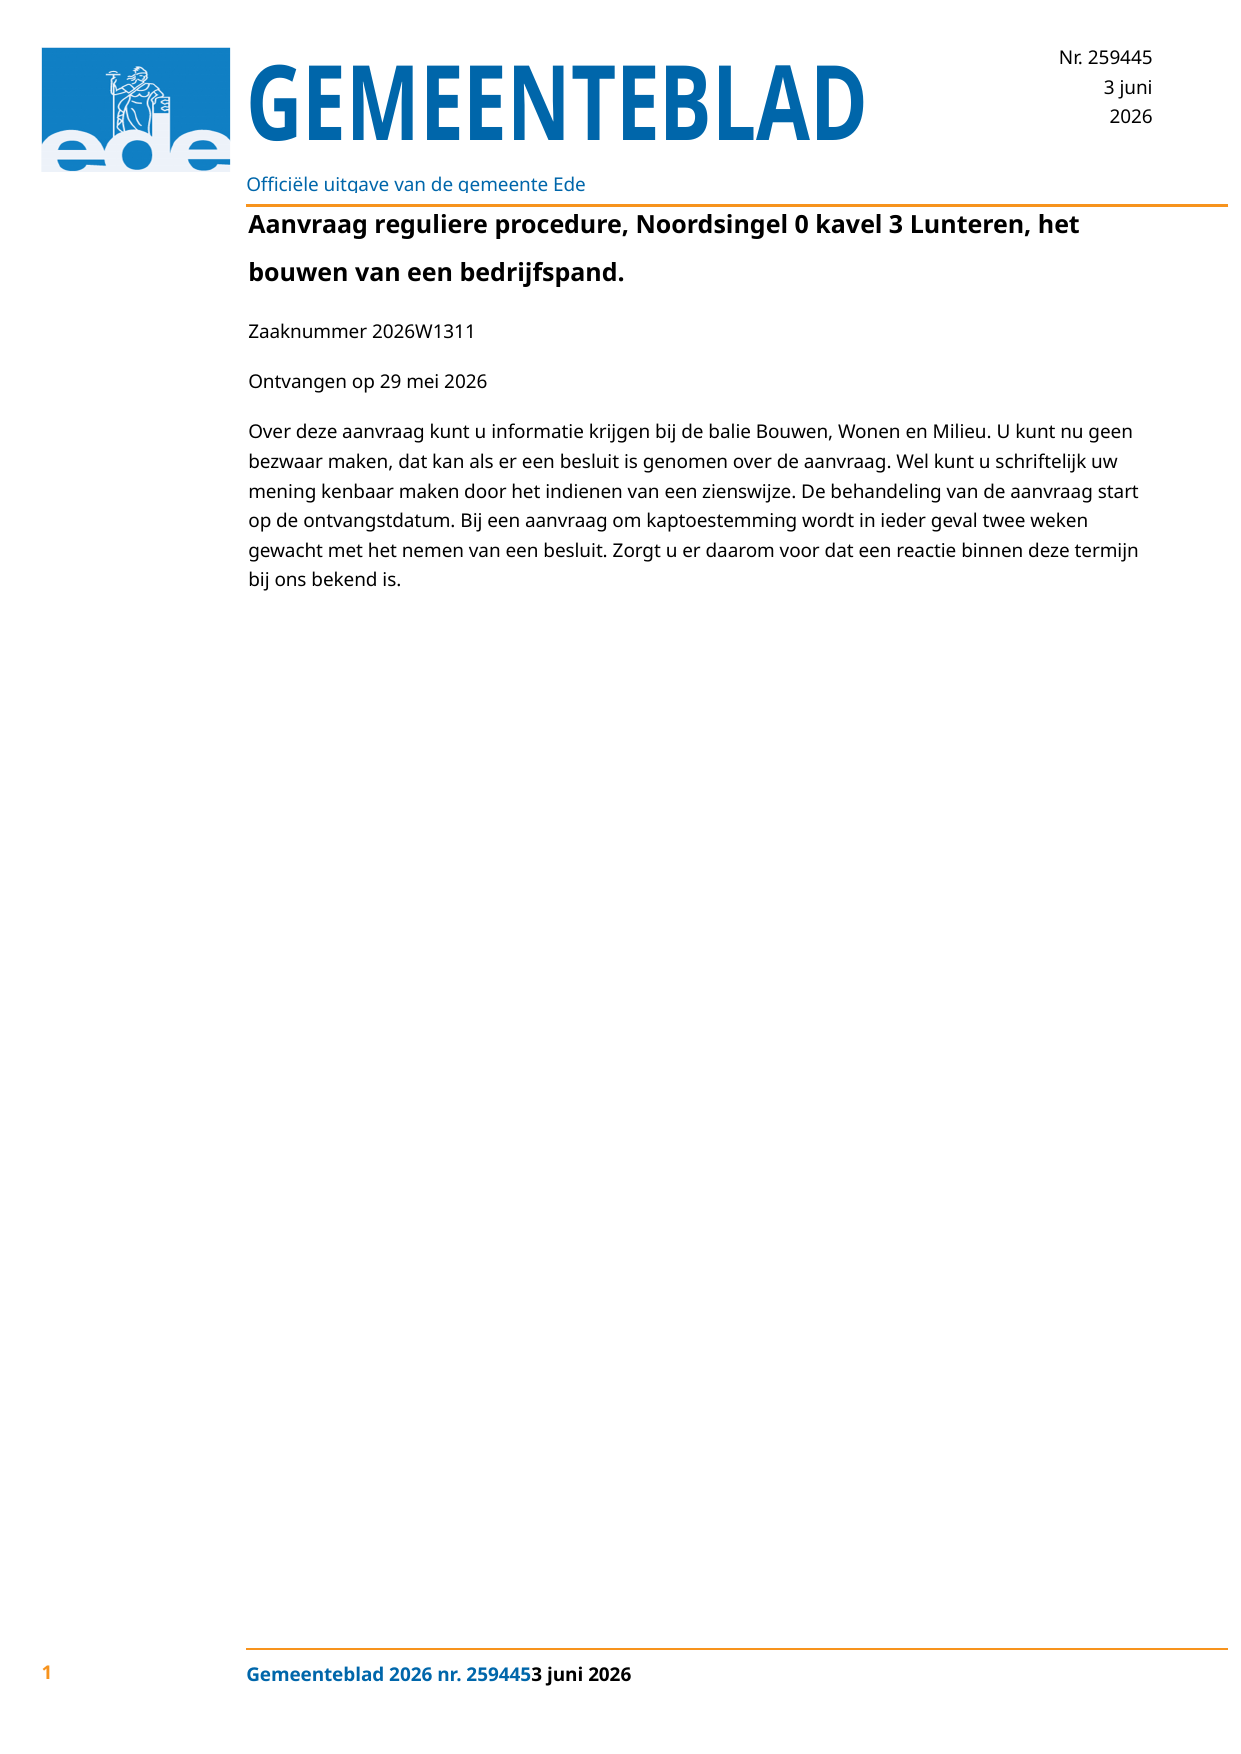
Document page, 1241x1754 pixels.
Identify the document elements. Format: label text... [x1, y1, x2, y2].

picture [41, 47, 231, 172]
text Over deze aanvraag kunt u informatie krijgen bij de balie Bouwen, Wonen en Milieu. U kunt nu geen bezwaar maken, dat kan als er een besluit is genomen over de aanvraag. Wel kunt u schriftelijk uw mening kenbaar maken door het indienen van een zienswijze. De behandeling van de aanvraag start op de ontvangstdatum. Bij een aanvraag om kaptoestemming wordt in ieder geval twee weken gewacht met het nemen van een besluit. Zorgt u er daarom voor dat een reactie binnen deze termijn bij ons bekend is. [248, 419, 1152, 592]
text Zaaknummer 2026W1311 [248, 318, 1152, 344]
text Ontvangen op 29 mei 2026 [248, 368, 1152, 394]
text Aanvraag reguliere procedure, Noordsingel 0 kavel 3 Lunteren, het bouwen van een bedrijfspand. [248, 207, 1152, 288]
